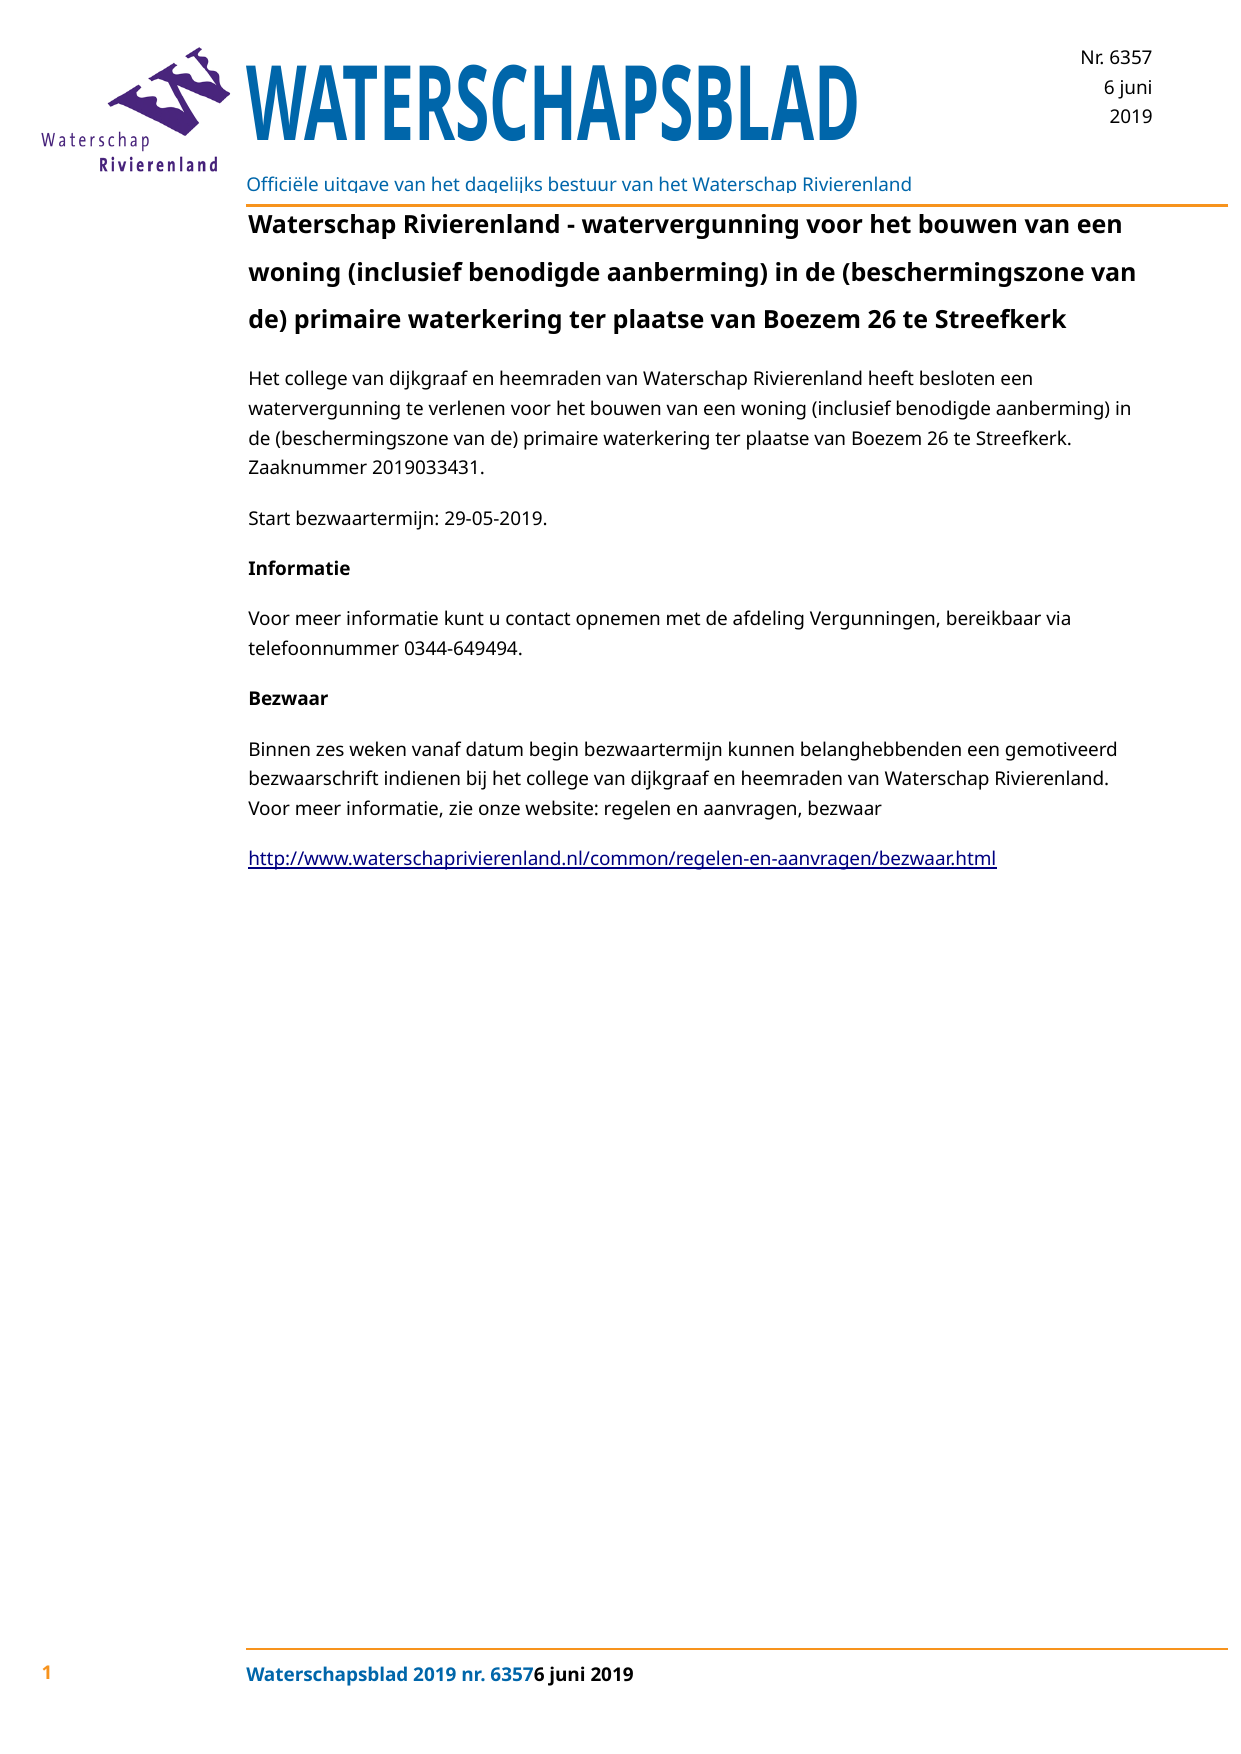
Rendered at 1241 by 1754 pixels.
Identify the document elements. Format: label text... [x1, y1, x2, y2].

text Bezwaar [248, 686, 1152, 711]
text Voor meer informatie kunt u contact opnemen met de afdeling Vergunningen, bereikbaar via telefoonnummer 0344-649494. [248, 606, 1152, 661]
text Informatie [248, 555, 1152, 581]
text Het college van dijkgraaf en heemraden van Waterschap Rivierenland heeft besloten een watervergunning te verlenen voor het bouwen van een woning (inclusief benodigde aanberming) in de (beschermingszone van de) primaire waterkering ter plaatse van Boezem 26 te Streefkerk. Zaaknummer 2019033431. [248, 366, 1152, 480]
text http://www.waterschaprivierenland.nl/common/regelen-en-aanvragen/bezwaar.html [248, 846, 1152, 871]
text Start bezwaartermijn: 29-05-2019. [248, 505, 1152, 530]
text Waterschap Rivierenland - watervergunning voor het bouwen van een woning (inclusief benodigde aanberming) in de (beschermingszone van de) primaire waterkering ter plaatse van Boezem 26 te Streefkerk [248, 207, 1152, 336]
text Binnen zes weken vanaf datum begin bezwaartermijn kunnen belanghebbenden een gemotiveerd bezwaarschrift indienen bij het college van dijkgraaf en heemraden van Waterschap Rivierenland. Voor meer informatie, zie onze website: regelen en aanvragen, bezwaar [248, 736, 1152, 821]
picture [41, 47, 231, 172]
